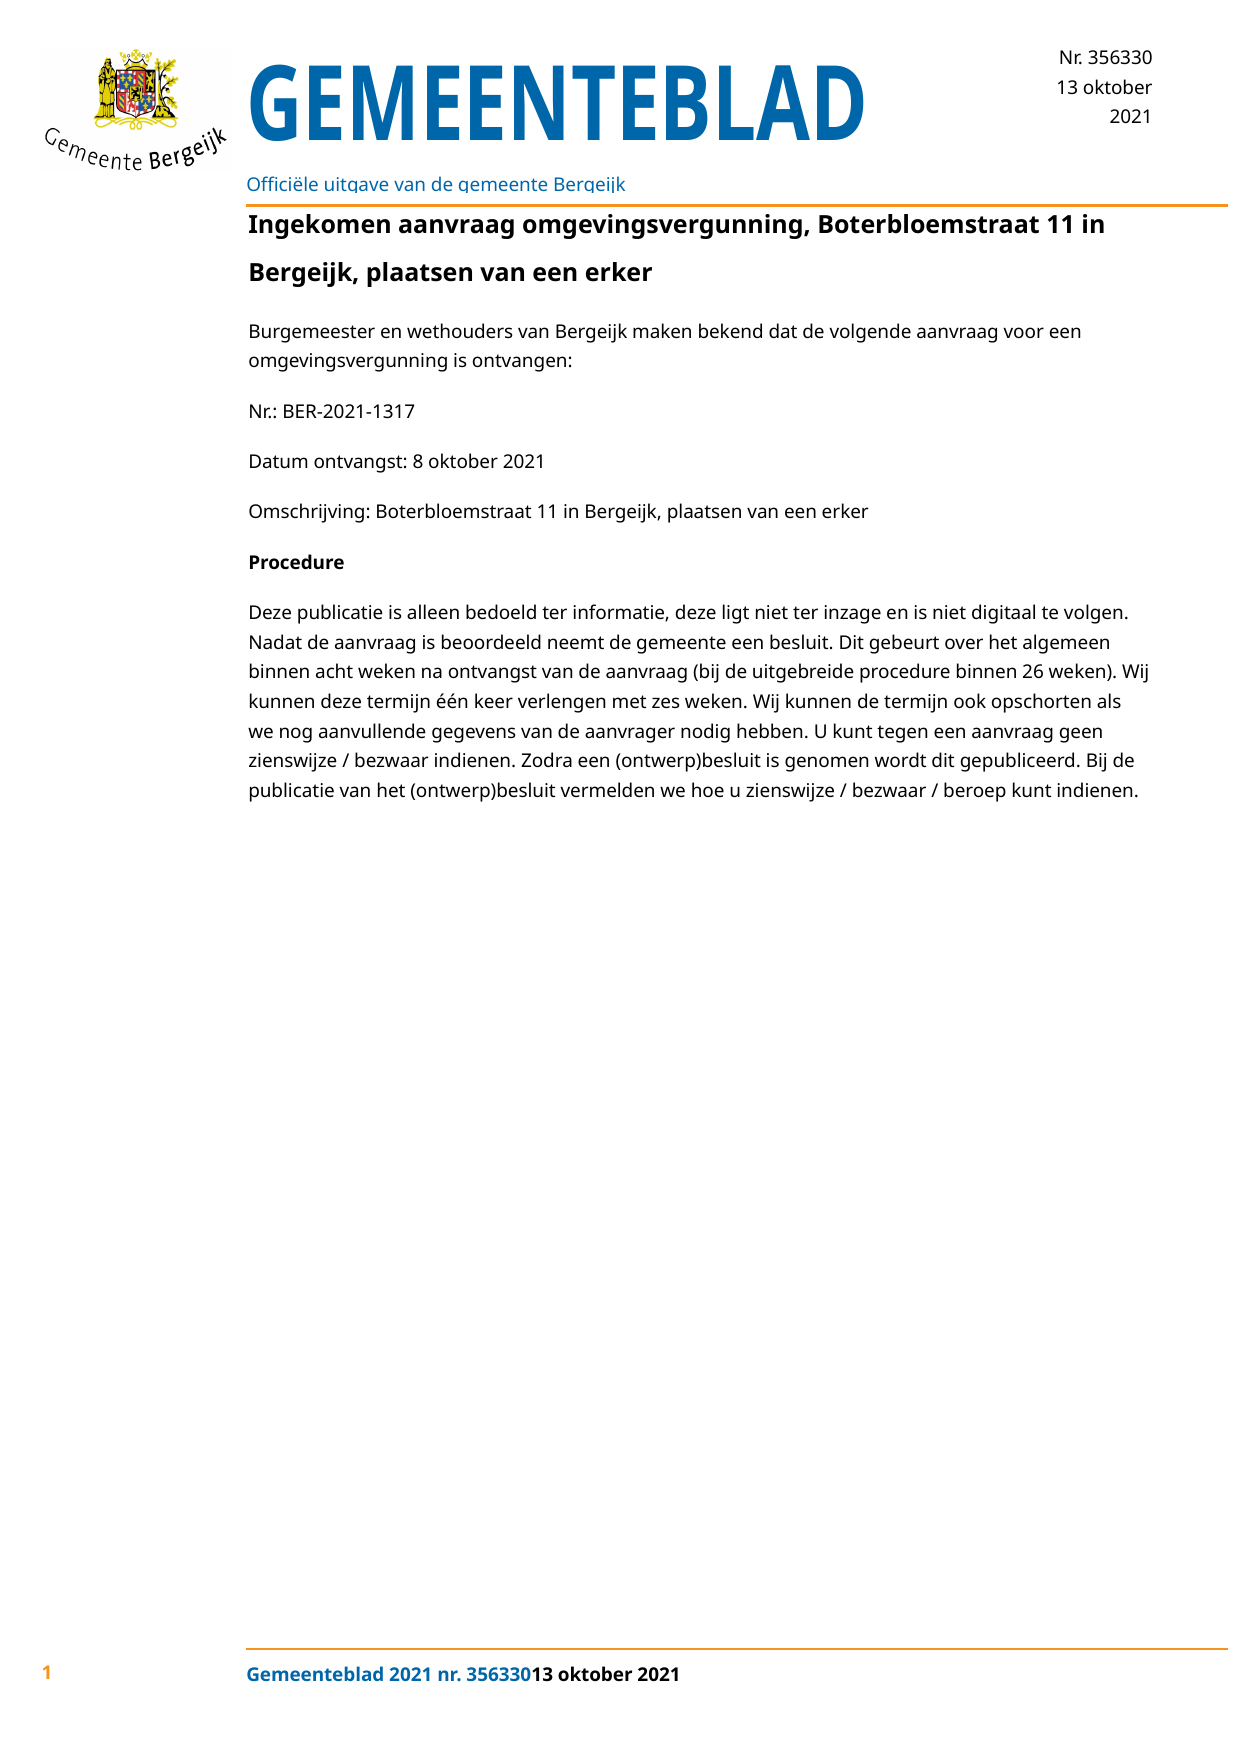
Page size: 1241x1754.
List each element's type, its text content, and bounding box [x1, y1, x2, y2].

text Omschrijving: Boterbloemstraat 11 in Bergeijk, plaatsen van een erker [248, 499, 1152, 524]
picture [41, 47, 231, 172]
text Nr.: BER-2021-1317 [248, 398, 1152, 424]
text Datum ontvangst: 8 oktober 2021 [248, 448, 1152, 474]
text Procedure [248, 549, 1152, 575]
text Deze publicatie is alleen bedoeld ter informatie, deze ligt niet ter inzage en is niet digitaal te volgen. Nadat de aanvraag is beoordeeld neemt de gemeente een besluit. Dit gebeurt over het algemeen binnen acht weken na ontvangst van de aanvraag (bij de uitgebreide procedure binnen 26 weken). Wij kunnen deze termijn één keer verlengen met zes weken. Wij kunnen de termijn ook opschorten als we nog aanvullende gegevens van de aanvrager nodig hebben. U kunt tegen een aanvraag geen zienswijze / bezwaar indienen. Zodra een (ontwerp)besluit is genomen wordt dit gepubliceerd. Bij de publicatie van het (ontwerp)besluit vermelden we hoe u zienswijze / bezwaar / beroep kunt indienen. [248, 599, 1152, 803]
text Ingekomen aanvraag omgevingsvergunning, Boterbloemstraat 11 in Bergeijk, plaatsen van een erker [248, 207, 1152, 288]
text Burgemeester en wethouders van Bergeijk maken bekend dat de volgende aanvraag voor een omgevingsvergunning is ontvangen: [248, 318, 1152, 373]
